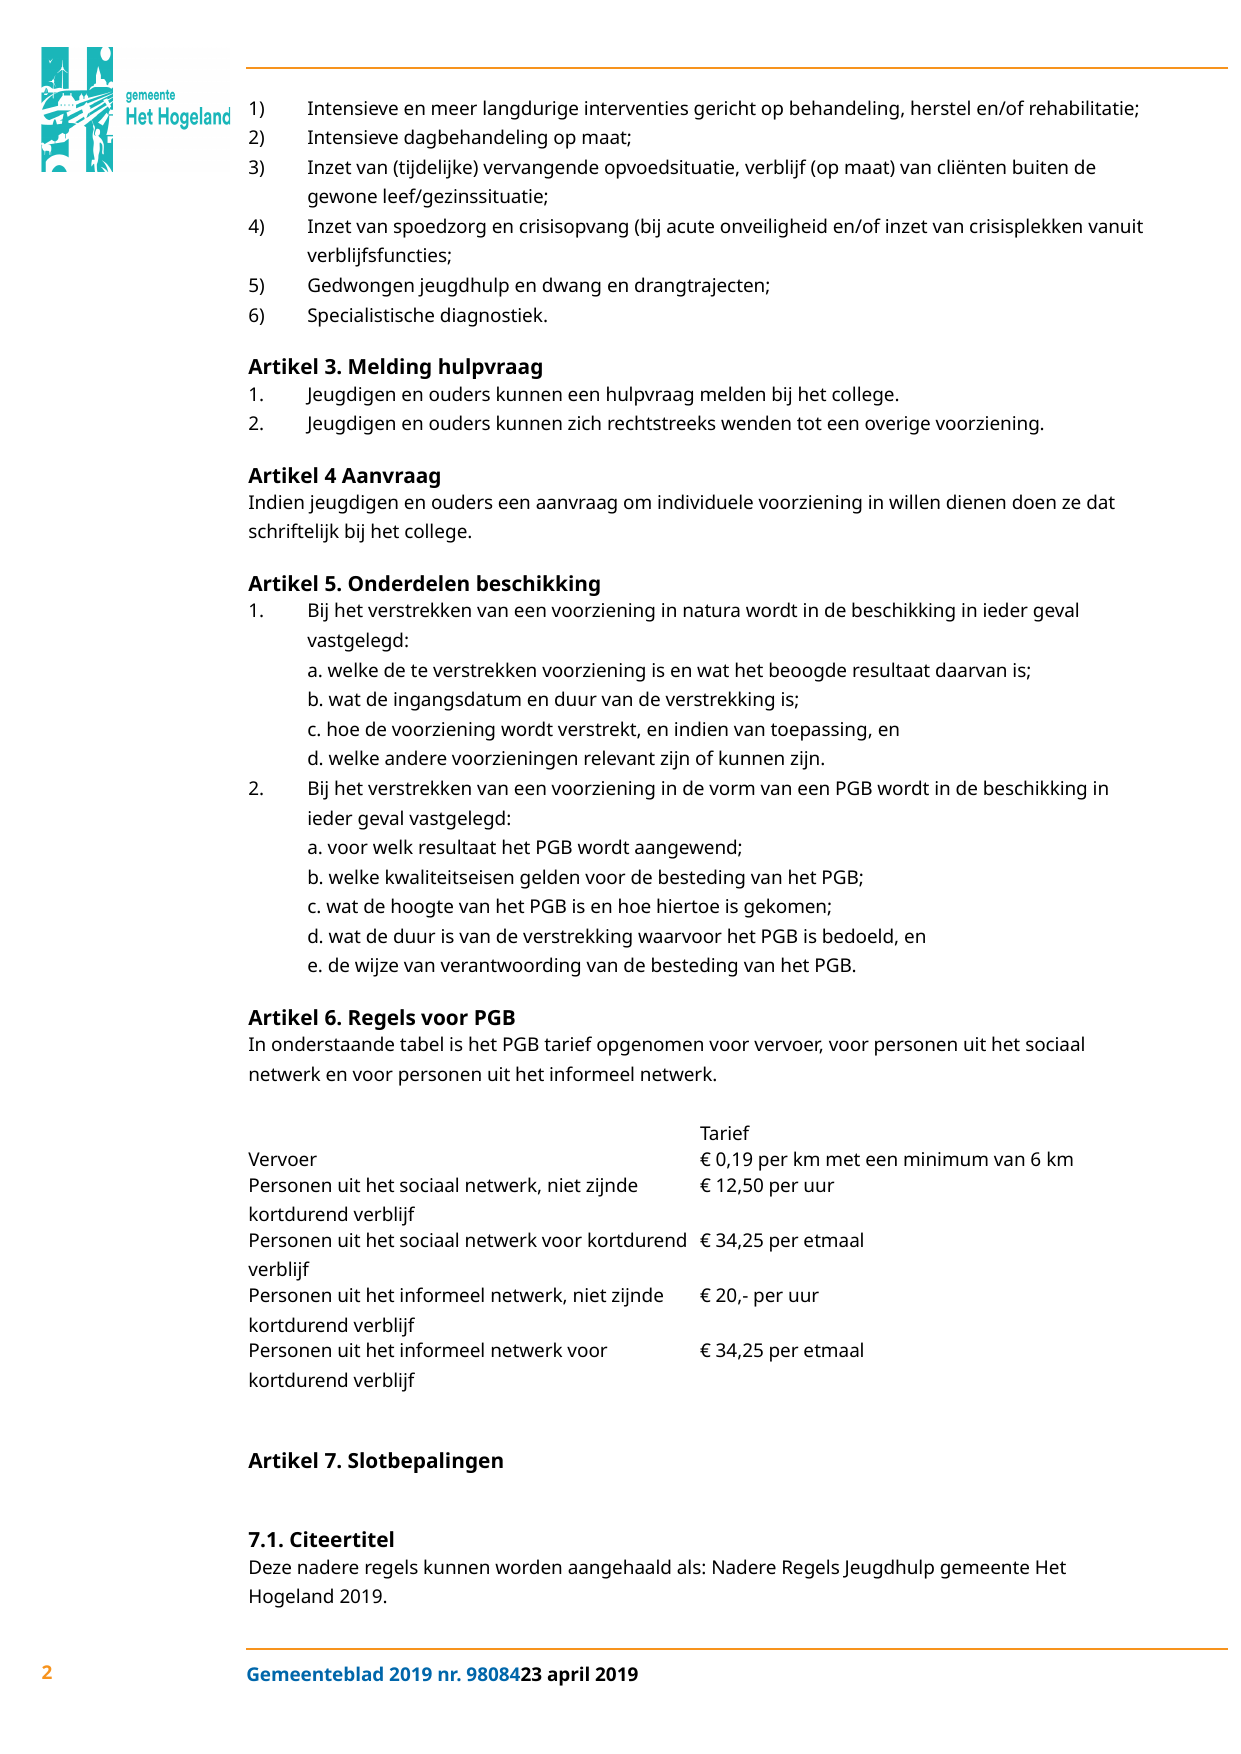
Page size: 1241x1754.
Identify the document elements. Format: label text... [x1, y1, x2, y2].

table_cell Personen uit het informeel netwerk, niet zijnde kortdurend verblijf [248, 1283, 700, 1338]
list Bij het verstrekken van een voorziening in de vorm van een PGB wordt in de beschikking in ieder geval vastgelegd: [248, 775, 1152, 830]
text Artikel 4 Aanvraag [248, 461, 1152, 489]
text Artikel 3. Melding hulpvraag [248, 352, 1152, 381]
table_cell € 0,19 per km met een minimum van 6 km [700, 1146, 1152, 1172]
list Bij het verstrekken van een voorziening in natura wordt in de beschikking in ieder geval vastgelegd: [248, 598, 1152, 653]
text Indien jeugdigen en ouders een aanvraag om individuele voorziening in willen dienen doen ze dat schriftelijk bij het college. [248, 489, 1152, 544]
list Specialistische diagnostiek. [248, 302, 1152, 328]
text Deze nadere regels kunnen worden aangehaald als: Nadere Regels Jeugdhulp gemeente Het Hogeland 2019. [248, 1554, 1152, 1609]
list c. hoe de voorziening wordt verstrekt, en indien van toepassing, en [248, 716, 1152, 742]
text Artikel 5. Onderdelen beschikking [248, 569, 1152, 598]
list a. welke de te verstrekken voorziening is en wat het beoogde resultaat daarvan is; [248, 657, 1152, 682]
text Artikel 6. Regels voor PGB [248, 1003, 1152, 1031]
table_cell € 20,- per uur [700, 1283, 1152, 1338]
table_cell € 34,25 per etmaal [700, 1227, 1152, 1282]
picture [41, 47, 231, 172]
list Inzet van spoedzorg en crisisopvang (bij acute onveiligheid en/of inzet van crisisplekken vanuit verblijfsfuncties; [248, 213, 1152, 268]
list Inzet van (tijdelijke) vervangende opvoedsituatie, verblijf (op maat) van cliënten buiten de gewone leef/gezinssituatie; [248, 154, 1152, 209]
list Jeugdigen en ouders kunnen zich rechtstreeks wenden tot een overige voorziening. [248, 410, 1152, 436]
table_cell Personen uit het sociaal netwerk, niet zijnde kortdurend verblijf [248, 1172, 700, 1227]
list b. wat de ingangsdatum en duur van de verstrekking is; [248, 686, 1152, 712]
text Artikel 7. Slotbepalingen [248, 1447, 1152, 1475]
list Intensieve en meer langdurige interventies gericht op behandeling, herstel en/of rehabilitatie; [248, 95, 1152, 121]
list c. wat de hoogte van het PGB is en hoe hiertoe is gekomen; [248, 893, 1152, 919]
list Jeugdigen en ouders kunnen een hulpvraag melden bij het college. [248, 381, 1152, 406]
list d. wat de duur is van de verstrekking waarvoor het PGB is bedoeld, en [248, 923, 1152, 949]
table_header [248, 1120, 700, 1146]
list Gedwongen jeugdhulp en dwang en drangtrajecten; [248, 272, 1152, 298]
text 7.1. Citeertitel [248, 1526, 1152, 1554]
table_cell Personen uit het informeel netwerk voor kortdurend verblijf [248, 1338, 700, 1393]
list d. welke andere voorzieningen relevant zijn of kunnen zijn. [248, 746, 1152, 771]
list Intensieve dagbehandeling op maat; [248, 124, 1152, 150]
list e. de wijze van verantwoording van de besteding van het PGB. [248, 953, 1152, 978]
table_cell Vervoer [248, 1146, 700, 1172]
text In onderstaande tabel is het PGB tarief opgenomen voor vervoer, voor personen uit het sociaal netwerk en voor personen uit het informeel netwerk. [248, 1031, 1152, 1087]
table_cell Personen uit het sociaal netwerk voor kortdurend verblijf [248, 1227, 700, 1282]
table_cell € 34,25 per etmaal [700, 1338, 1152, 1393]
table_header Tarief [700, 1120, 1152, 1146]
table_cell € 12,50 per uur [700, 1172, 1152, 1227]
list a. voor welk resultaat het PGB wordt aangewend; [248, 834, 1152, 860]
list b. welke kwaliteitseisen gelden voor de besteding van het PGB; [248, 864, 1152, 889]
